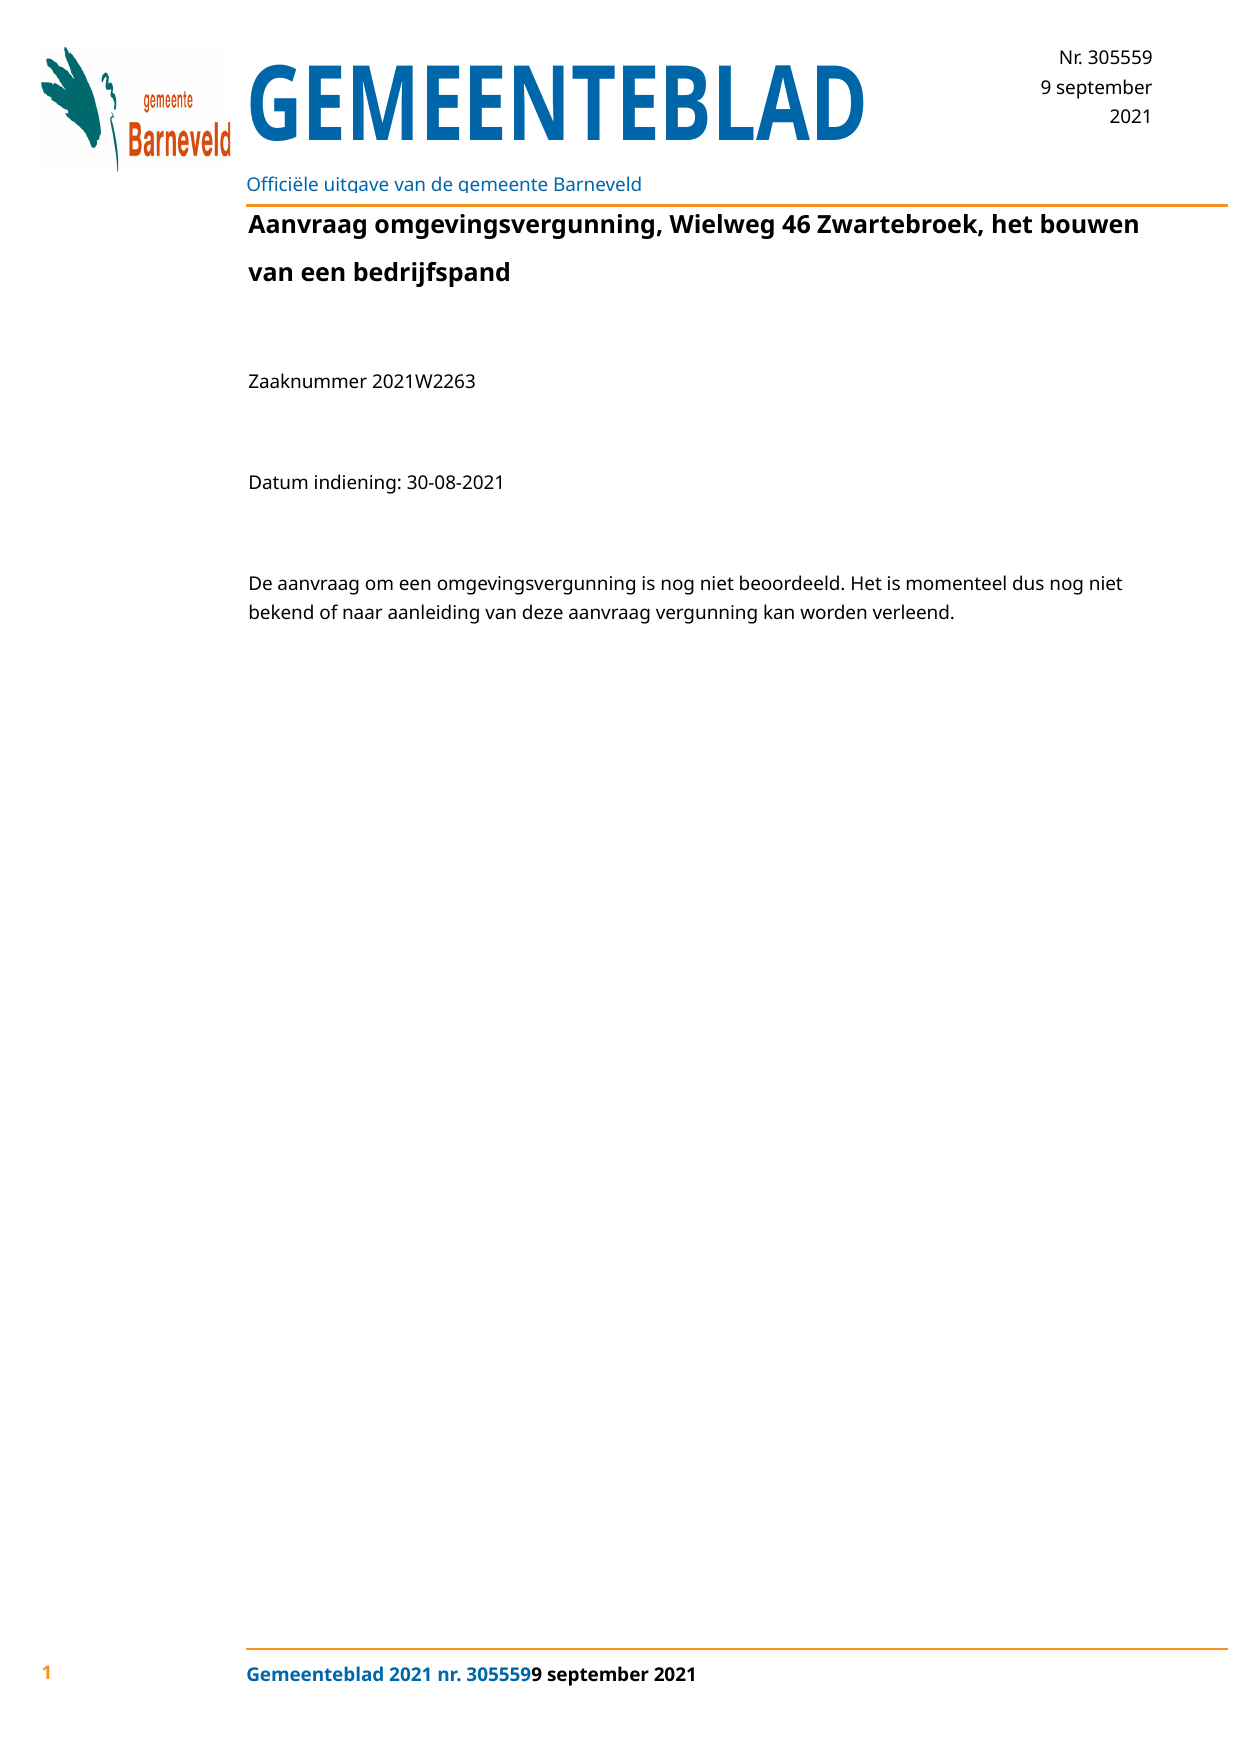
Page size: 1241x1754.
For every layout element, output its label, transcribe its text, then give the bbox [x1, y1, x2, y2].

text De aanvraag om een omgevingsvergunning is nog niet beoordeeld. Het is momenteel dus nog niet bekend of naar aanleiding van deze aanvraag vergunning kan worden verleend. [248, 570, 1152, 625]
text Zaaknummer 2021W2263 [248, 368, 1152, 394]
picture [41, 47, 231, 172]
text Datum indiening: 30-08-2021 [248, 469, 1152, 495]
text Aanvraag omgevingsvergunning, Wielweg 46 Zwartebroek, het bouwen van een bedrijfspand [248, 207, 1152, 288]
